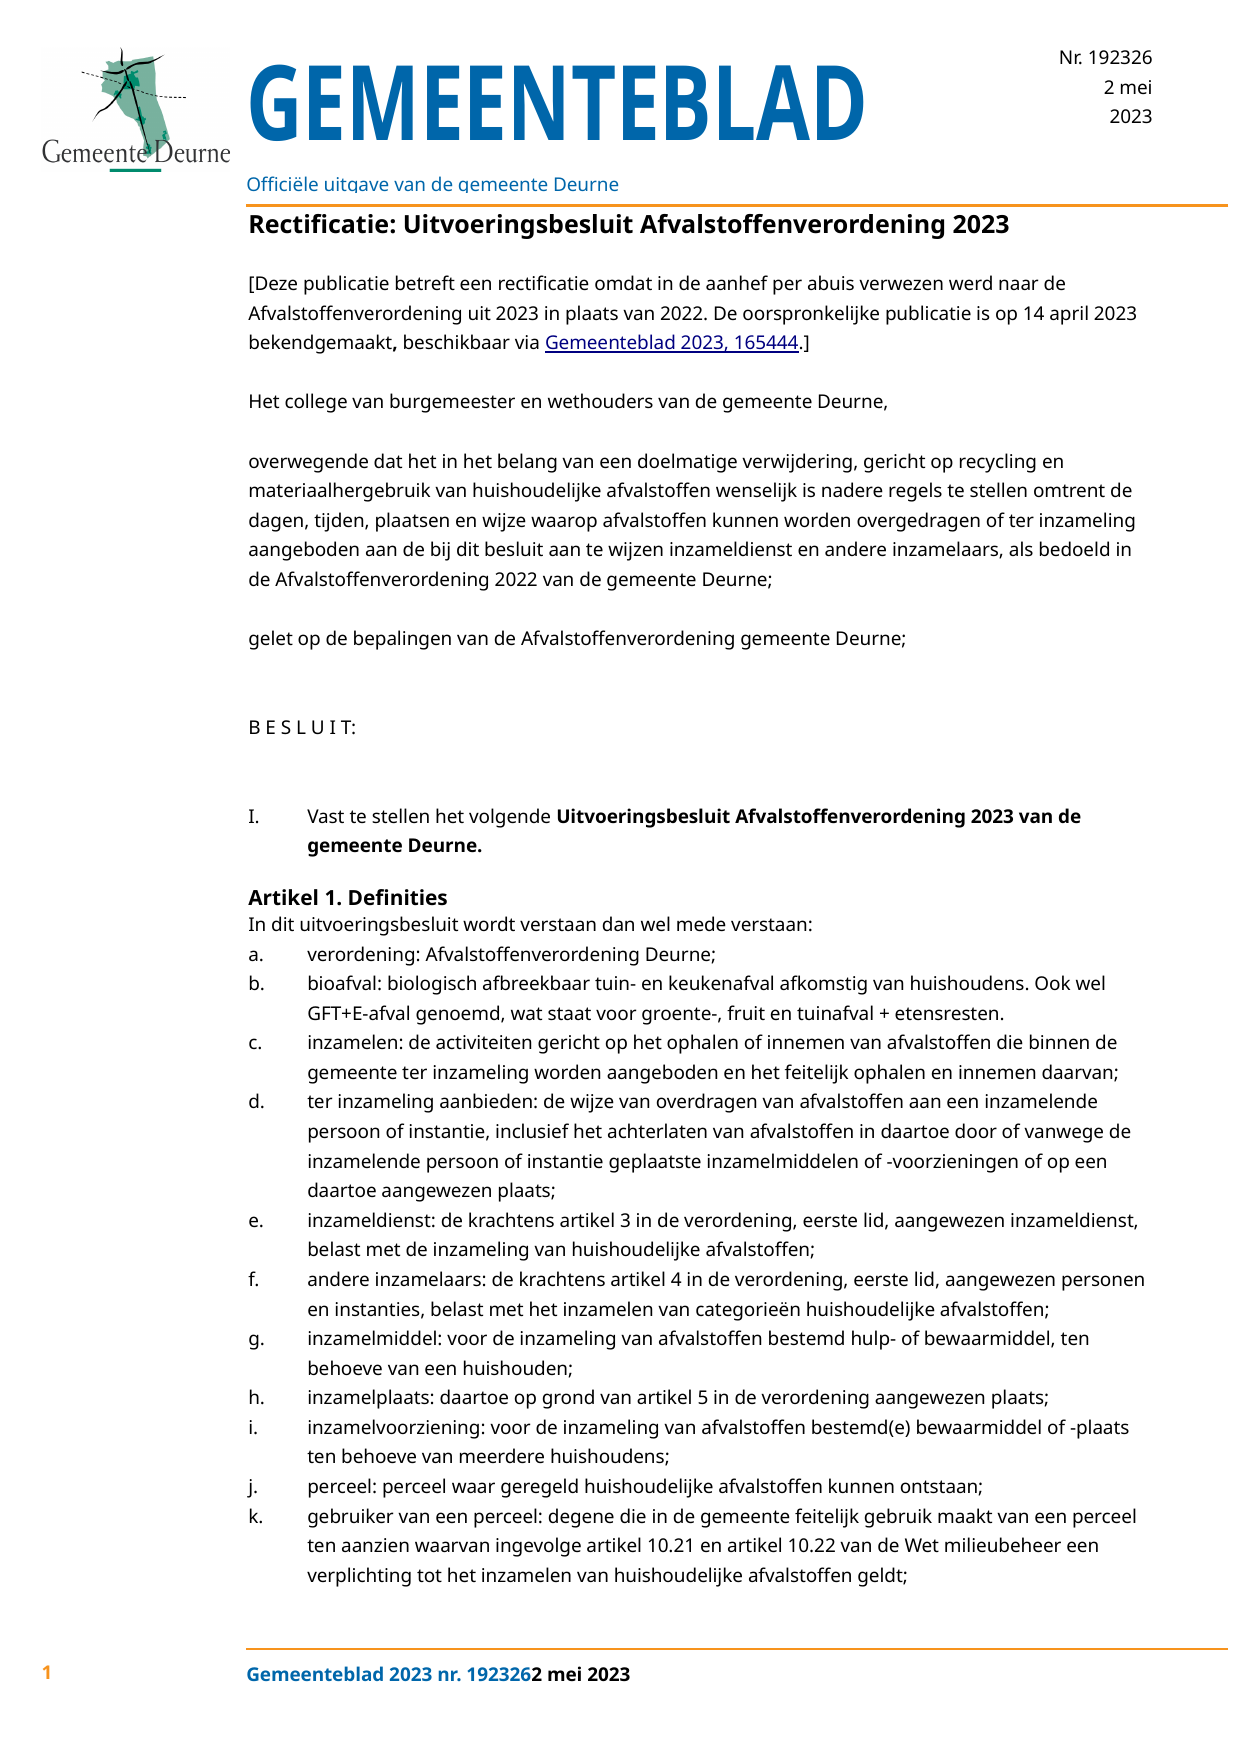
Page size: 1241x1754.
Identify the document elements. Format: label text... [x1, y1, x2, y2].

text Rectificatie: Uitvoeringsbesluit Afvalstoffenverordening 2023 [248, 207, 1152, 241]
picture [41, 47, 231, 172]
list inzamelen: de activiteiten gericht op het ophalen of innemen van afvalstoffen die binnen de gemeente ter inzameling worden aangeboden en het feitelijk ophalen en innemen daarvan; [248, 1029, 1152, 1085]
list andere inzamelaars: de krachtens artikel 4 in de verordening, eerste lid, aangewezen personen en instanties, belast met het inzamelen van categorieën huishoudelijke afvalstoffen; [248, 1266, 1152, 1322]
list inzameldienst: de krachtens artikel 3 in de verordening, eerste lid, aangewezen inzameldienst, belast met de inzameling van huishoudelijke afvalstoffen; [248, 1207, 1152, 1262]
text Het college van burgemeester en wethouders van de gemeente Deurne, [248, 389, 1152, 414]
text In dit uitvoeringsbesluit wordt verstaan dan wel mede verstaan: [248, 911, 1152, 937]
list perceel: perceel waar geregeld huishoudelijke afvalstoffen kunnen ontstaan; [248, 1473, 1152, 1499]
list bioafval: biologisch afbreekbaar tuin- en keukenafval afkomstig van huishoudens. Ook wel GFT+E-afval genoemd, wat staat voor groente-, fruit en tuinafval + etensresten. [248, 970, 1152, 1026]
list gebruiker van een perceel: degene die in de gemeente feitelijk gebruik maakt van een perceel ten aanzien waarvan ingevolge artikel 10.21 en artikel 10.22 van de Wet milieubeheer een verplichting tot het inzamelen van huishoudelijke afvalstoffen geldt; [248, 1503, 1152, 1588]
list Vast te stellen het volgende Uitvoeringsbesluit Afvalstoffenverordening 2023 van de gemeente Deurne. [248, 803, 1152, 858]
text B E S L U I T: [248, 714, 1152, 740]
text [Deze publicatie betreft een rectificatie omdat in de aanhef per abuis verwezen werd naar de Afvalstoffenverordening uit 2023 in plaats van 2022. De oorspronkelijke publicatie is op 14 april 2023 bekendgemaakt, beschikbaar via Gemeenteblad 2023, 165444.] [248, 270, 1152, 355]
text gelet op de bepalingen van de Afvalstoffenverordening gemeente Deurne; [248, 625, 1152, 651]
text overwegende dat het in het belang van een doelmatige verwijdering, gericht op recycling en materiaalhergebruik van huishoudelijke afvalstoffen wenselijk is nadere regels te stellen omtrent de dagen, tijden, plaatsen en wijze waarop afvalstoffen kunnen worden overgedragen of ter inzameling aangeboden aan de bij dit besluit aan te wijzen inzameldienst en andere inzamelaars, als bedoeld in de Afvalstoffenverordening 2022 van de gemeente Deurne; [248, 448, 1152, 592]
list ter inzameling aanbieden: de wijze van overdragen van afvalstoffen aan een inzamelende persoon of instantie, inclusief het achterlaten van afvalstoffen in daartoe door of vanwege de inzamelende persoon of instantie geplaatste inzamelmiddelen of -voorzieningen of op een daartoe aangewezen plaats; [248, 1089, 1152, 1203]
list inzamelvoorziening: voor de inzameling van afvalstoffen bestemd(e) bewaarmiddel of -plaats ten behoeve van meerdere huishoudens; [248, 1414, 1152, 1469]
list inzamelmiddel: voor de inzameling van afvalstoffen bestemd hulp- of bewaarmiddel, ten behoeve van een huishouden; [248, 1325, 1152, 1381]
list verordening: Afvalstoffenverordening Deurne; [248, 941, 1152, 967]
list inzamelplaats: daartoe op grond van artikel 5 in de verordening aangewezen plaats; [248, 1384, 1152, 1410]
text Artikel 1. Definities [248, 883, 1152, 911]
